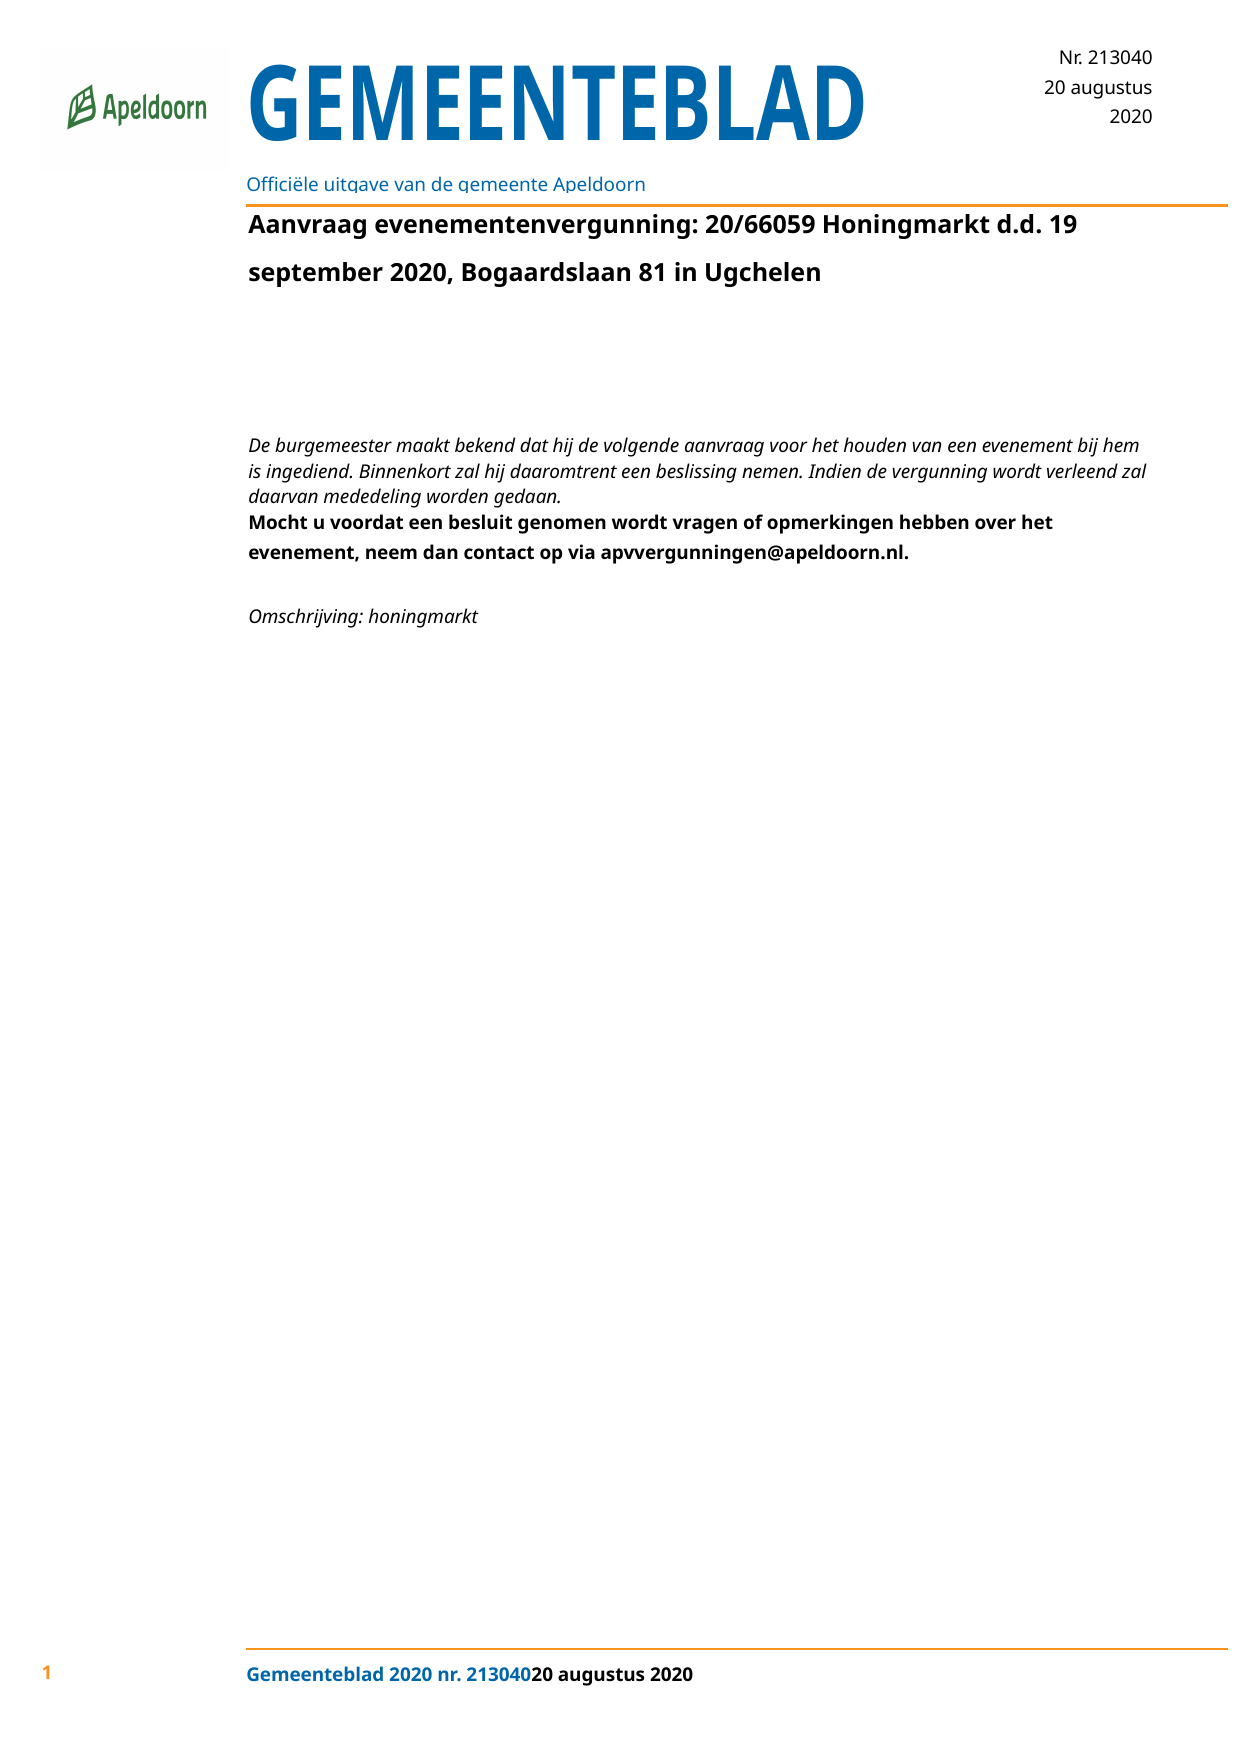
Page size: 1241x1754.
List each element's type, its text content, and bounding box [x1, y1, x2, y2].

text Aanvraag evenementenvergunning: 20/66059 Honingmarkt d.d. 19 september 2020, Bogaardslaan 81 in Ugchelen [248, 207, 1152, 288]
text De burgemeester maakt bekend dat hij de volgende aanvraag voor het houden van een evenement bij hem is ingediend. Binnenkort zal hij daaromtrent een beslissing nemen. Indien de vergunning wordt verleend zal daarvan mededeling worden gedaan. [248, 432, 1152, 509]
text Mocht u voordat een besluit genomen wordt vragen of opmerkingen hebben over het evenement, neem dan contact op via apvvergunningen@apeldoorn.nl. [248, 509, 1152, 565]
text Omschrijving: honingmarkt [248, 603, 1152, 629]
picture [41, 47, 231, 172]
